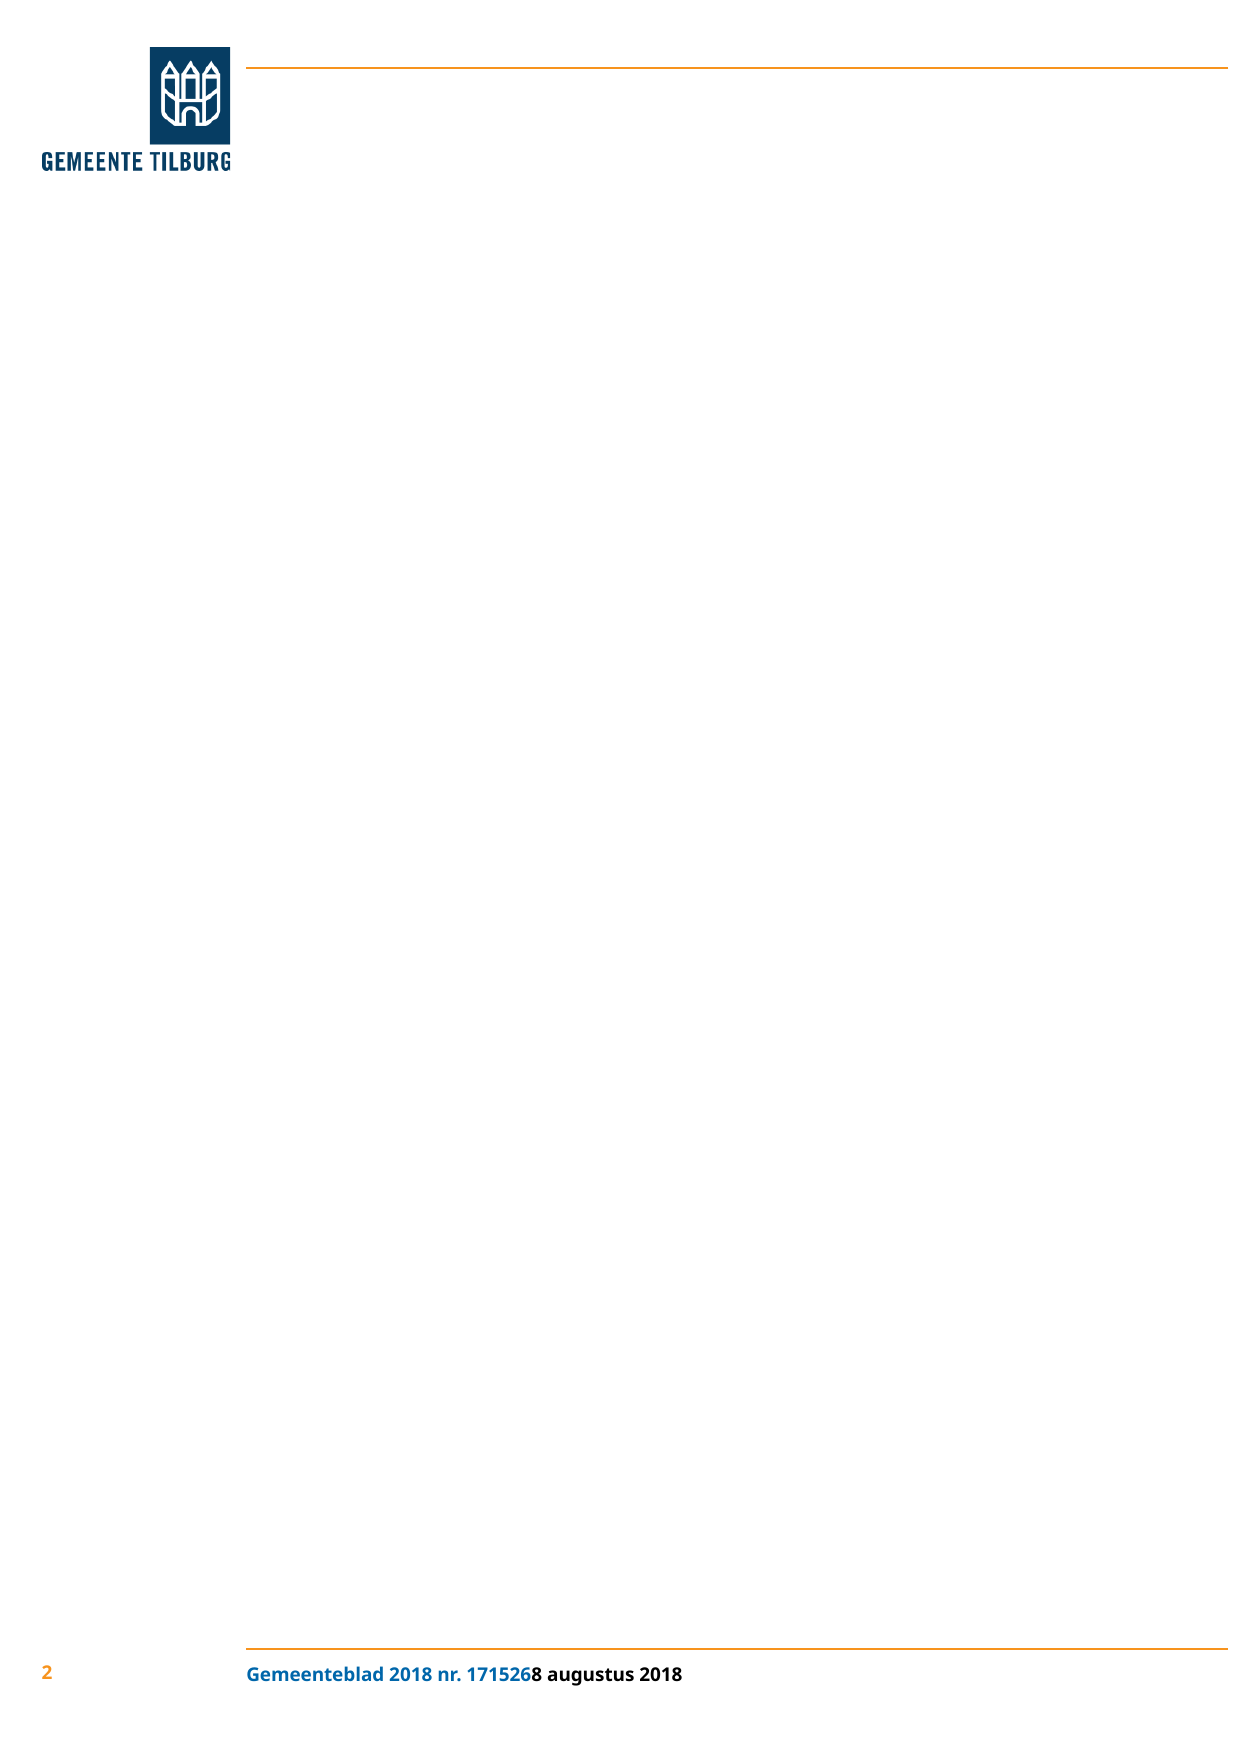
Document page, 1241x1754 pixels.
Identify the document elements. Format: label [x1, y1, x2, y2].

picture [41, 47, 231, 172]
